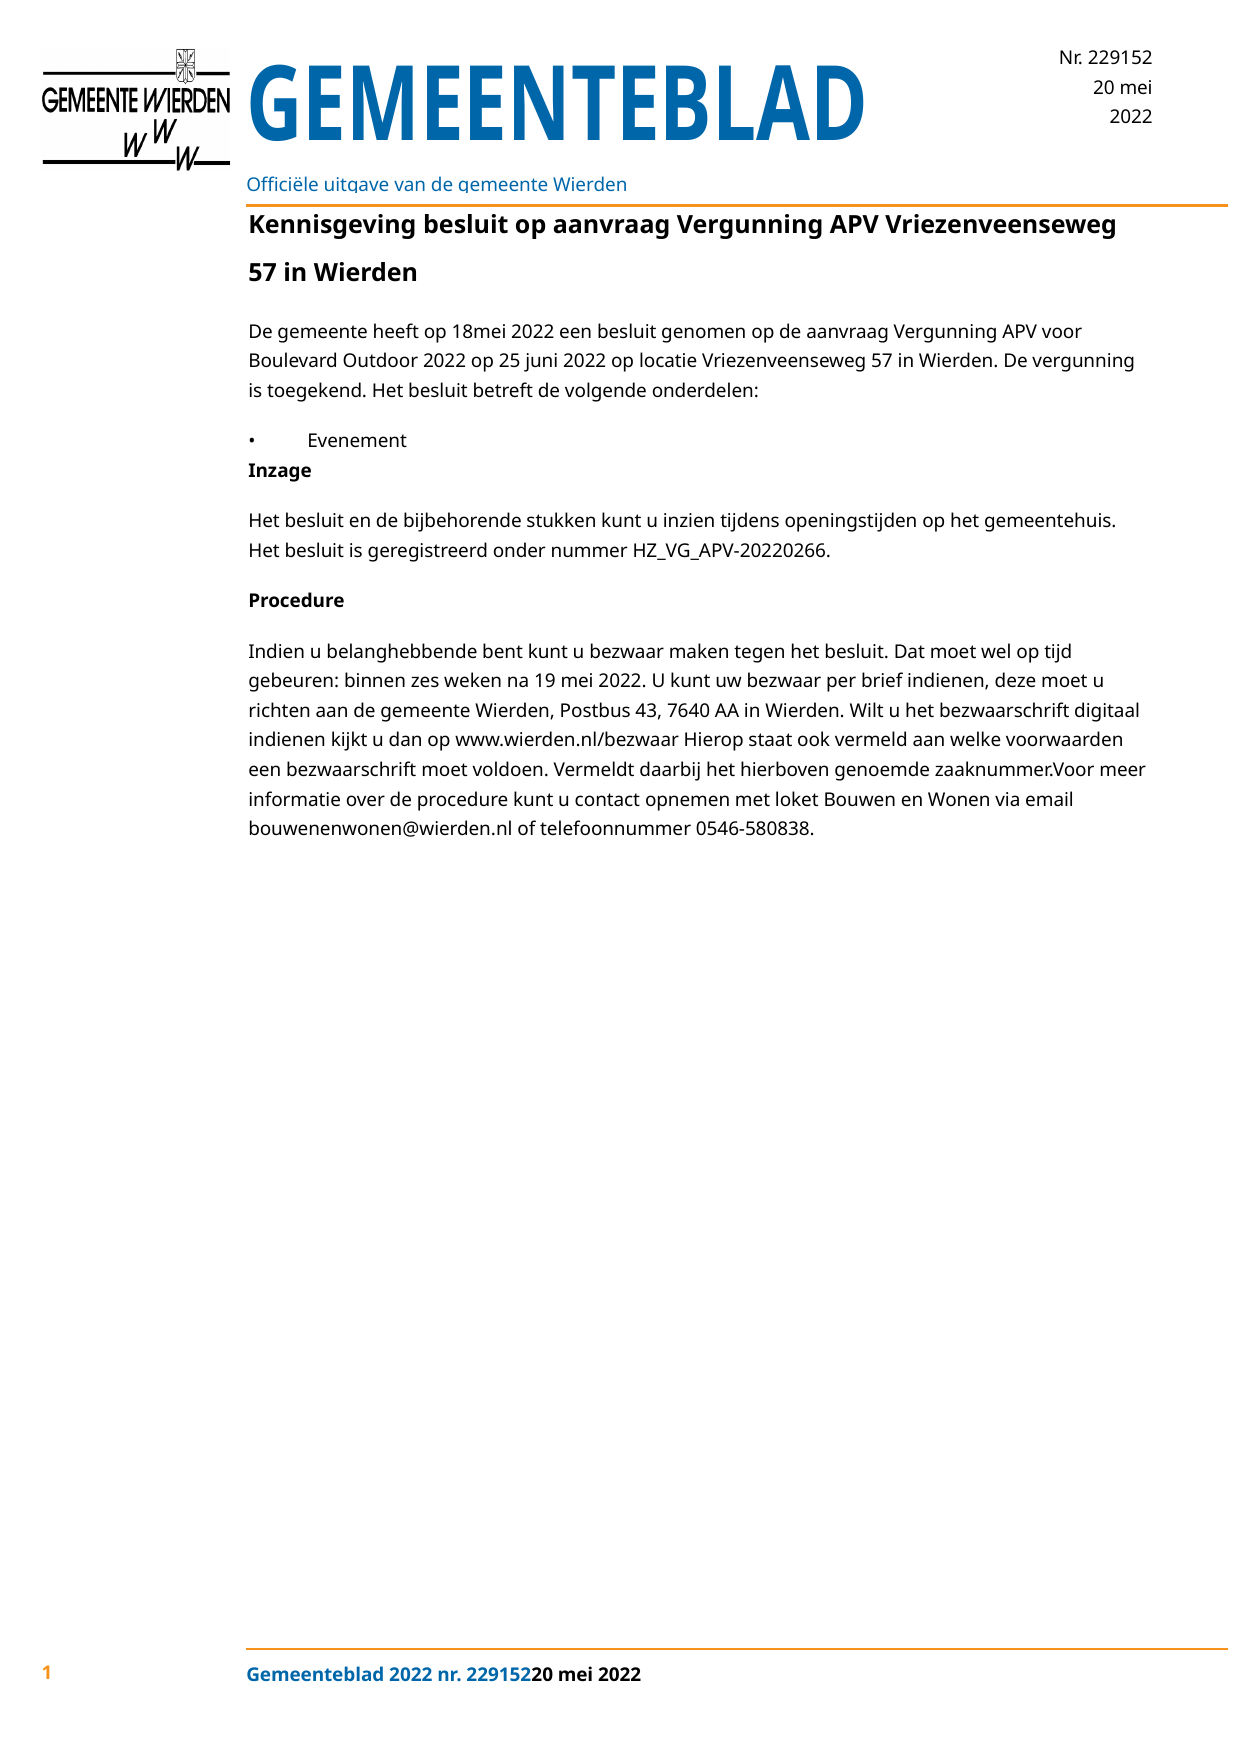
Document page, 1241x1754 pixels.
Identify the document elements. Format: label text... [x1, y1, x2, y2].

text Het besluit en de bijbehorende stukken kunt u inzien tijdens openingstijden op het gemeentehuis. Het besluit is geregistreerd onder nummer HZ_VG_APV-20220266. [248, 507, 1152, 563]
text Inzage [248, 457, 1152, 483]
picture [41, 47, 231, 172]
list Evenement [248, 427, 1152, 453]
text Procedure [248, 587, 1152, 613]
text Kennisgeving besluit op aanvraag Vergunning APV Vriezenveenseweg 57 in Wierden [248, 207, 1152, 288]
text Indien u belanghebbende bent kunt u bezwaar maken tegen het besluit. Dat moet wel op tijd gebeuren: binnen zes weken na 19 mei 2022. U kunt uw bezwaar per brief indienen, deze moet u richten aan de gemeente Wierden, Postbus 43, 7640 AA in Wierden. Wilt u het bezwaarschrift digitaal indienen kijkt u dan op www.wierden.nl/bezwaar Hierop staat ook vermeld aan welke voorwaarden een bezwaarschrift moet voldoen. Vermeldt daarbij het hierboven genoemde zaaknummer.Voor meer informatie over de procedure kunt u contact opnemen met loket Bouwen en Wonen via email bouwenenwonen@wierden.nl of telefoonnummer 0546-580838. [248, 638, 1152, 841]
text De gemeente heeft op 18mei 2022 een besluit genomen op de aanvraag Vergunning APV voor Boulevard Outdoor 2022 op 25 juni 2022 op locatie Vriezenveenseweg 57 in Wierden. De vergunning is toegekend. Het besluit betreft de volgende onderdelen: [248, 318, 1152, 403]
